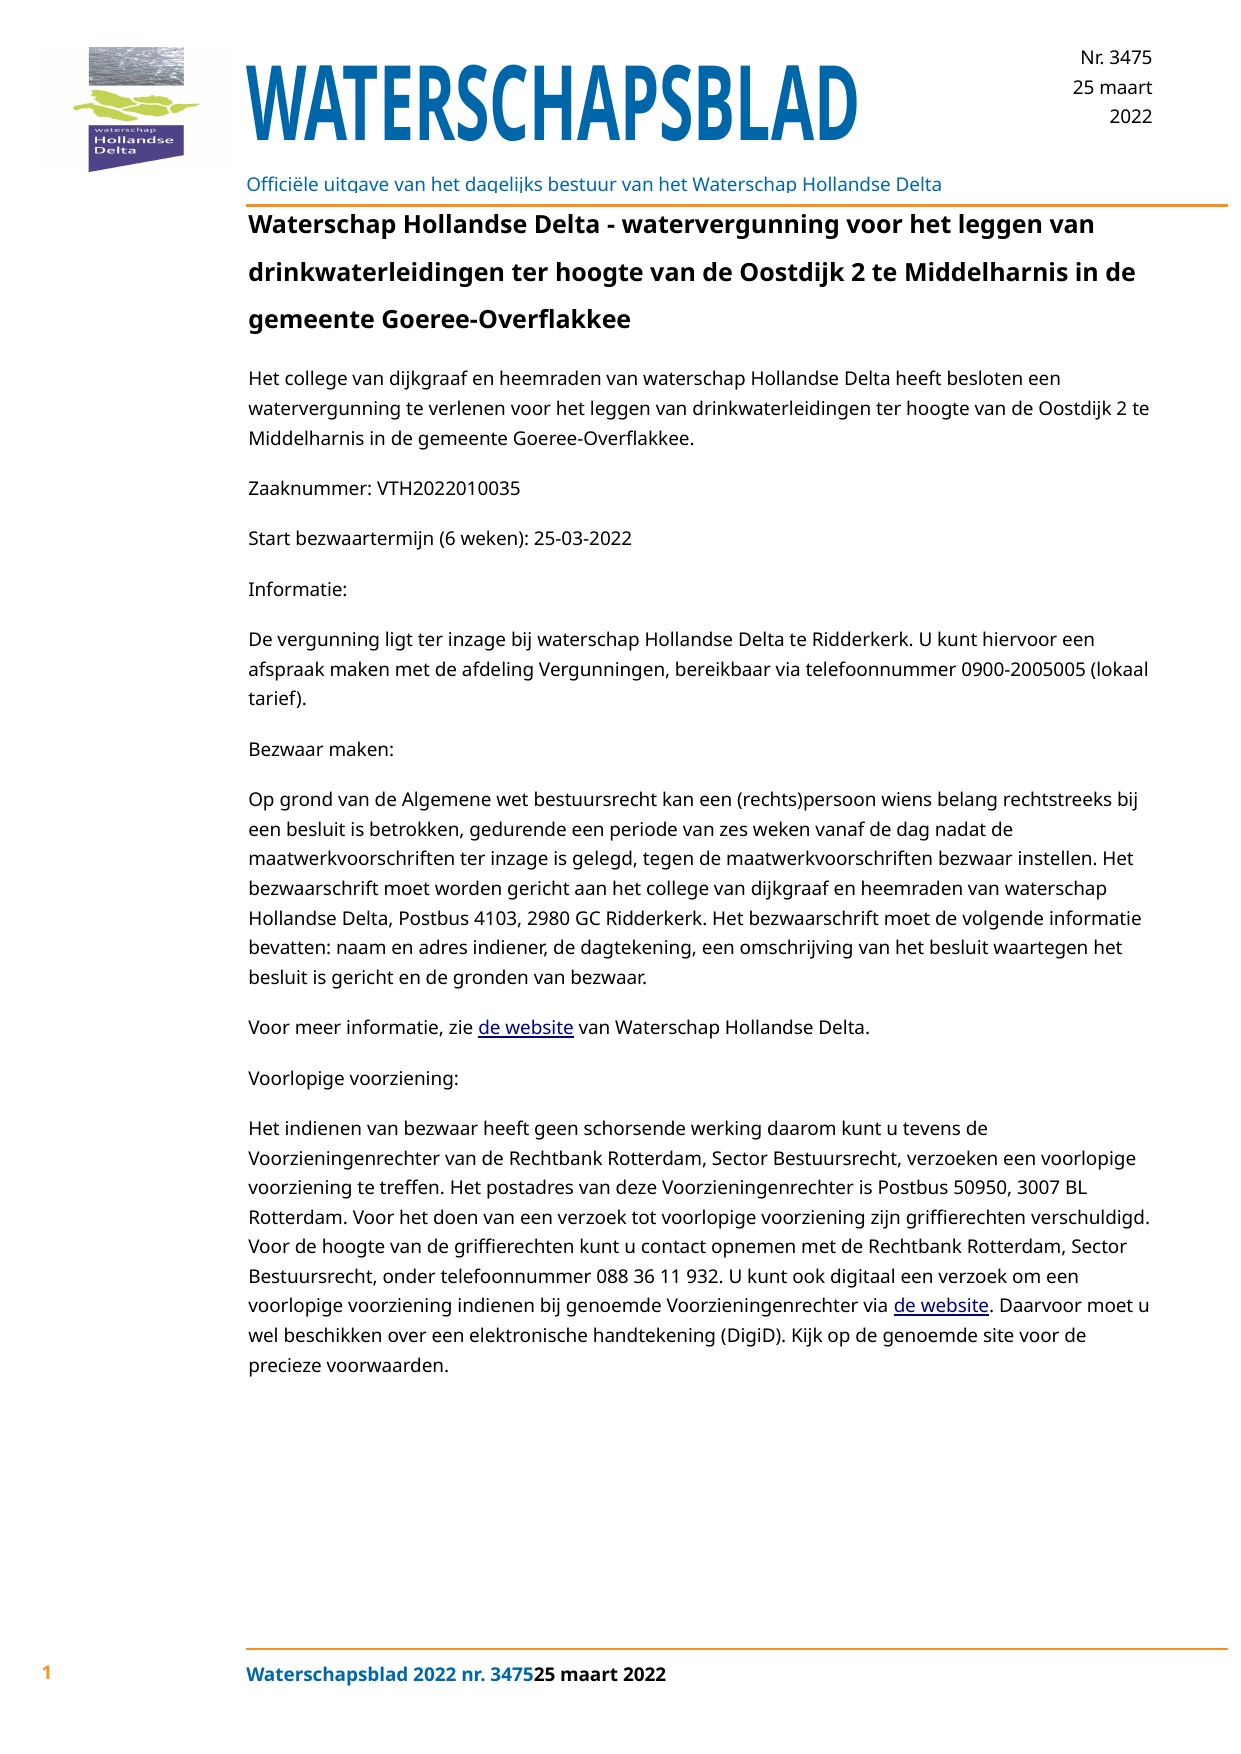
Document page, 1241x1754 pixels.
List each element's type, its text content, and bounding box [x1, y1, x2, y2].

text Start bezwaartermijn (6 weken): 25-03-2022 [248, 526, 1152, 551]
text Voorlopige voorziening: [248, 1065, 1152, 1090]
text Bezwaar maken: [248, 736, 1152, 762]
text Op grond van de Algemene wet bestuursrecht kan een (rechts)persoon wiens belang rechtstreeks bij een besluit is betrokken, gedurende een periode van zes weken vanaf de dag nadat de maatwerkvoorschriften ter inzage is gelegd, tegen de maatwerkvoorschriften bezwaar instellen. Het bezwaarschrift moet worden gericht aan het college van dijkgraaf en heemraden van waterschap Hollandse Delta, Postbus 4103, 2980 GC Ridderkerk. Het bezwaarschrift moet de volgende informatie bevatten: naam en adres indiener, de dagtekening, een omschrijving van het besluit waartegen het besluit is gericht en de gronden van bezwaar. [248, 786, 1152, 989]
text Informatie: [248, 576, 1152, 602]
text De vergunning ligt ter inzage bij waterschap Hollandse Delta te Ridderkerk. U kunt hiervoor een afspraak maken met de afdeling Vergunningen, bereikbaar via telefoonnummer 0900-2005005 (lokaal tarief). [248, 626, 1152, 711]
text Het indienen van bezwaar heeft geen schorsende werking daarom kunt u tevens de Voorzieningenrechter van de Rechtbank Rotterdam, Sector Bestuursrecht, verzoeken een voorlopige voorziening te treffen. Het postadres van deze Voorzieningenrechter is Postbus 50950, 3007 BL Rotterdam. Voor het doen van een verzoek tot voorlopige voorziening zijn griffierechten verschuldigd. Voor de hoogte van de griffierechten kunt u contact opnemen met de Rechtbank Rotterdam, Sector Bestuursrecht, onder telefoonnummer 088 36 11 932. U kunt ook digitaal een verzoek om een voorlopige voorziening indienen bij genoemde Voorzieningenrechter via de website. Daarvoor moet u wel beschikken over een elektronische handtekening (DigiD). Kijk op de genoemde site voor de precieze voorwaarden. [248, 1115, 1152, 1377]
text Waterschap Hollandse Delta - watervergunning voor het leggen van drinkwaterleidingen ter hoogte van de Oostdijk 2 te Middelharnis in de gemeente Goeree-Overflakkee [248, 207, 1152, 336]
text Zaaknummer: VTH2022010035 [248, 475, 1152, 501]
text Voor meer informatie, zie de website van Waterschap Hollandse Delta. [248, 1014, 1152, 1040]
picture [41, 47, 231, 172]
text Het college van dijkgraaf en heemraden van waterschap Hollandse Delta heeft besloten een watervergunning te verlenen voor het leggen van drinkwaterleidingen ter hoogte van de Oostdijk 2 te Middelharnis in de gemeente Goeree-Overflakkee. [248, 366, 1152, 450]
